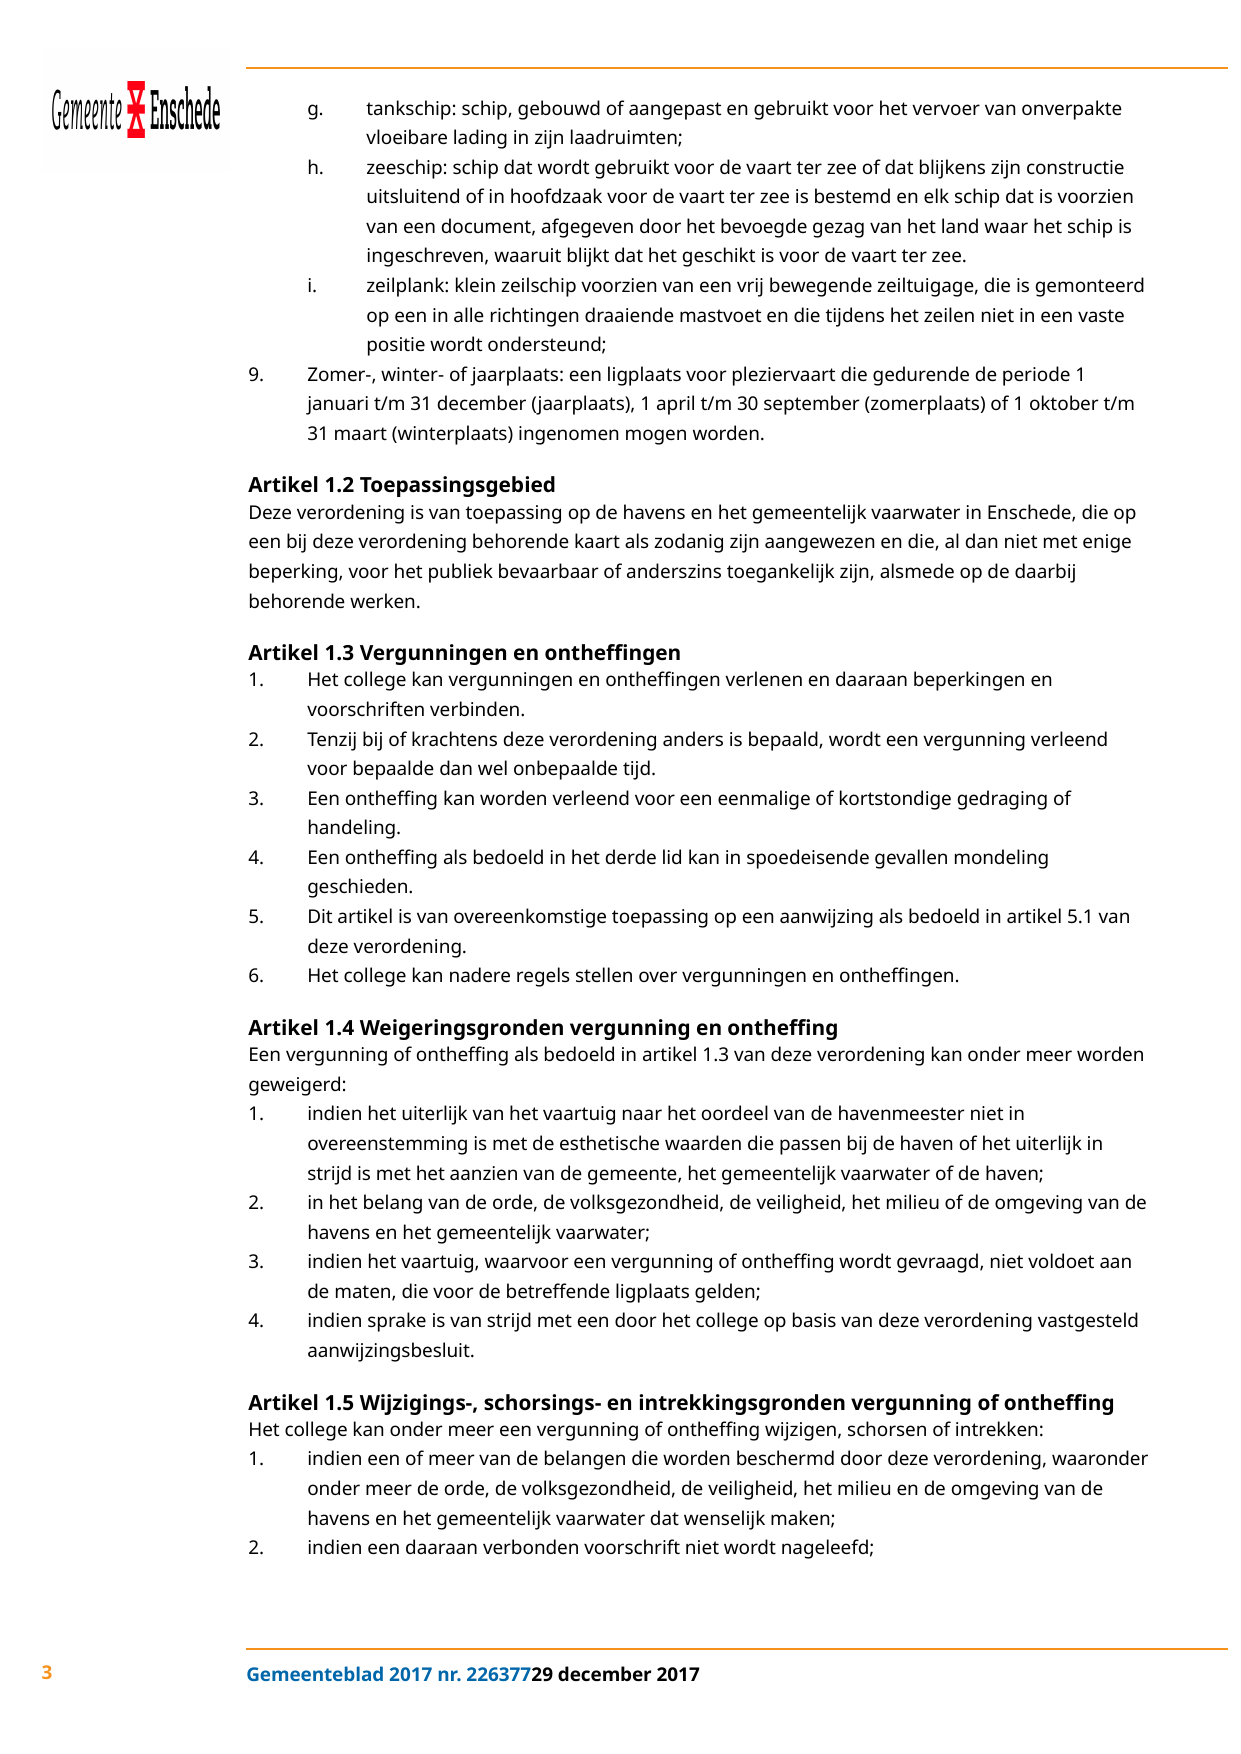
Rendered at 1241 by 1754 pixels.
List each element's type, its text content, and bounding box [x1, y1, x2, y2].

text Artikel 1.4 Weigeringsgronden vergunning en ontheffing [248, 1013, 1152, 1041]
text Artikel 1.5 Wijzigings-, schorsings- en intrekkingsgronden vergunning of ontheffing [248, 1388, 1152, 1416]
list indien het vaartuig, waarvoor een vergunning of ontheffing wordt gevraagd, niet voldoet aan de maten, die voor de betreffende ligplaats gelden; [248, 1248, 1152, 1304]
list tankschip: schip, gebouwd of aangepast en gebruikt voor het vervoer van onverpakte vloeibare lading in zijn laadruimten; [307, 95, 1152, 150]
list Het college kan vergunningen en ontheffingen verlenen en daaraan beperkingen en voorschriften verbinden. [248, 667, 1152, 722]
list Een ontheffing kan worden verleend voor een eenmalige of kortstondige gedraging of handeling. [248, 785, 1152, 840]
list Tenzij bij of krachtens deze verordening anders is bepaald, wordt een vergunning verleend voor bepaalde dan wel onbepaalde tijd. [248, 726, 1152, 781]
list Een ontheffing als bedoeld in het derde lid kan in spoedeisende gevallen mondeling geschieden. [248, 844, 1152, 899]
list zeeschip: schip dat wordt gebruikt voor de vaart ter zee of dat blijkens zijn constructie uitsluitend of in hoofdzaak voor de vaart ter zee is bestemd en elk schip dat is voorzien van een document, afgegeven door het bevoegde gezag van het land waar het schip is ingeschreven, waaruit blijkt dat het geschikt is voor de vaart ter zee. [307, 154, 1152, 268]
list indien een daaraan verbonden voorschrift niet wordt nageleefd; [248, 1534, 1152, 1560]
list zeilplank: klein zeilschip voorzien van een vrij bewegende zeiltuigage, die is gemonteerd op een in alle richtingen draaiende mastvoet en die tijdens het zeilen niet in een vaste positie wordt ondersteund; [307, 272, 1152, 357]
list indien sprake is van strijd met een door het college op basis van deze verordening vastgesteld aanwijzingsbesluit. [248, 1308, 1152, 1363]
text Het college kan onder meer een vergunning of ontheffing wijzigen, schorsen of intrekken: [248, 1416, 1152, 1442]
text Artikel 1.2 Toepassingsgebied [248, 471, 1152, 499]
list in het belang van de orde, de volksgezondheid, de veiligheid, het milieu of de omgeving van de havens en het gemeentelijk vaarwater; [248, 1189, 1152, 1244]
list Het college kan nadere regels stellen over vergunningen en ontheffingen. [248, 962, 1152, 988]
text Een vergunning of ontheffing als bedoeld in artikel 1.3 van deze verordening kan onder meer worden geweigerd: [248, 1041, 1152, 1097]
picture [41, 47, 231, 172]
text Deze verordening is van toepassing op de havens en het gemeentelijk vaarwater in Enschede, die op een bij deze verordening behorende kaart als zodanig zijn aangewezen en die, al dan niet met enige beperking, voor het publiek bevaarbaar of anderszins toegankelijk zijn, alsmede op de daarbij behorende werken. [248, 499, 1152, 613]
list indien een of meer van de belangen die worden beschermd door deze verordening, waaronder onder meer de orde, de volksgezondheid, de veiligheid, het milieu en de omgeving van de havens en het gemeentelijk vaarwater dat wenselijk maken; [248, 1446, 1152, 1531]
list Dit artikel is van overeenkomstige toepassing op een aanwijzing als bedoeld in artikel 5.1 van deze verordening. [248, 903, 1152, 959]
list Zomer-, winter- of jaarplaats: een ligplaats voor pleziervaart die gedurende de periode 1 januari t/m 31 december (jaarplaats), 1 april t/m 30 september (zomerplaats) of 1 oktober t/m 31 maart (winterplaats) ingenomen mogen worden. [248, 361, 1152, 446]
list indien het uiterlijk van het vaartuig naar het oordeel van de havenmeester niet in overeenstemming is met de esthetische waarden die passen bij de haven of het uiterlijk in strijd is met het aanzien van de gemeente, het gemeentelijk vaarwater of de haven; [248, 1101, 1152, 1185]
text Artikel 1.3 Vergunningen en ontheffingen [248, 638, 1152, 667]
